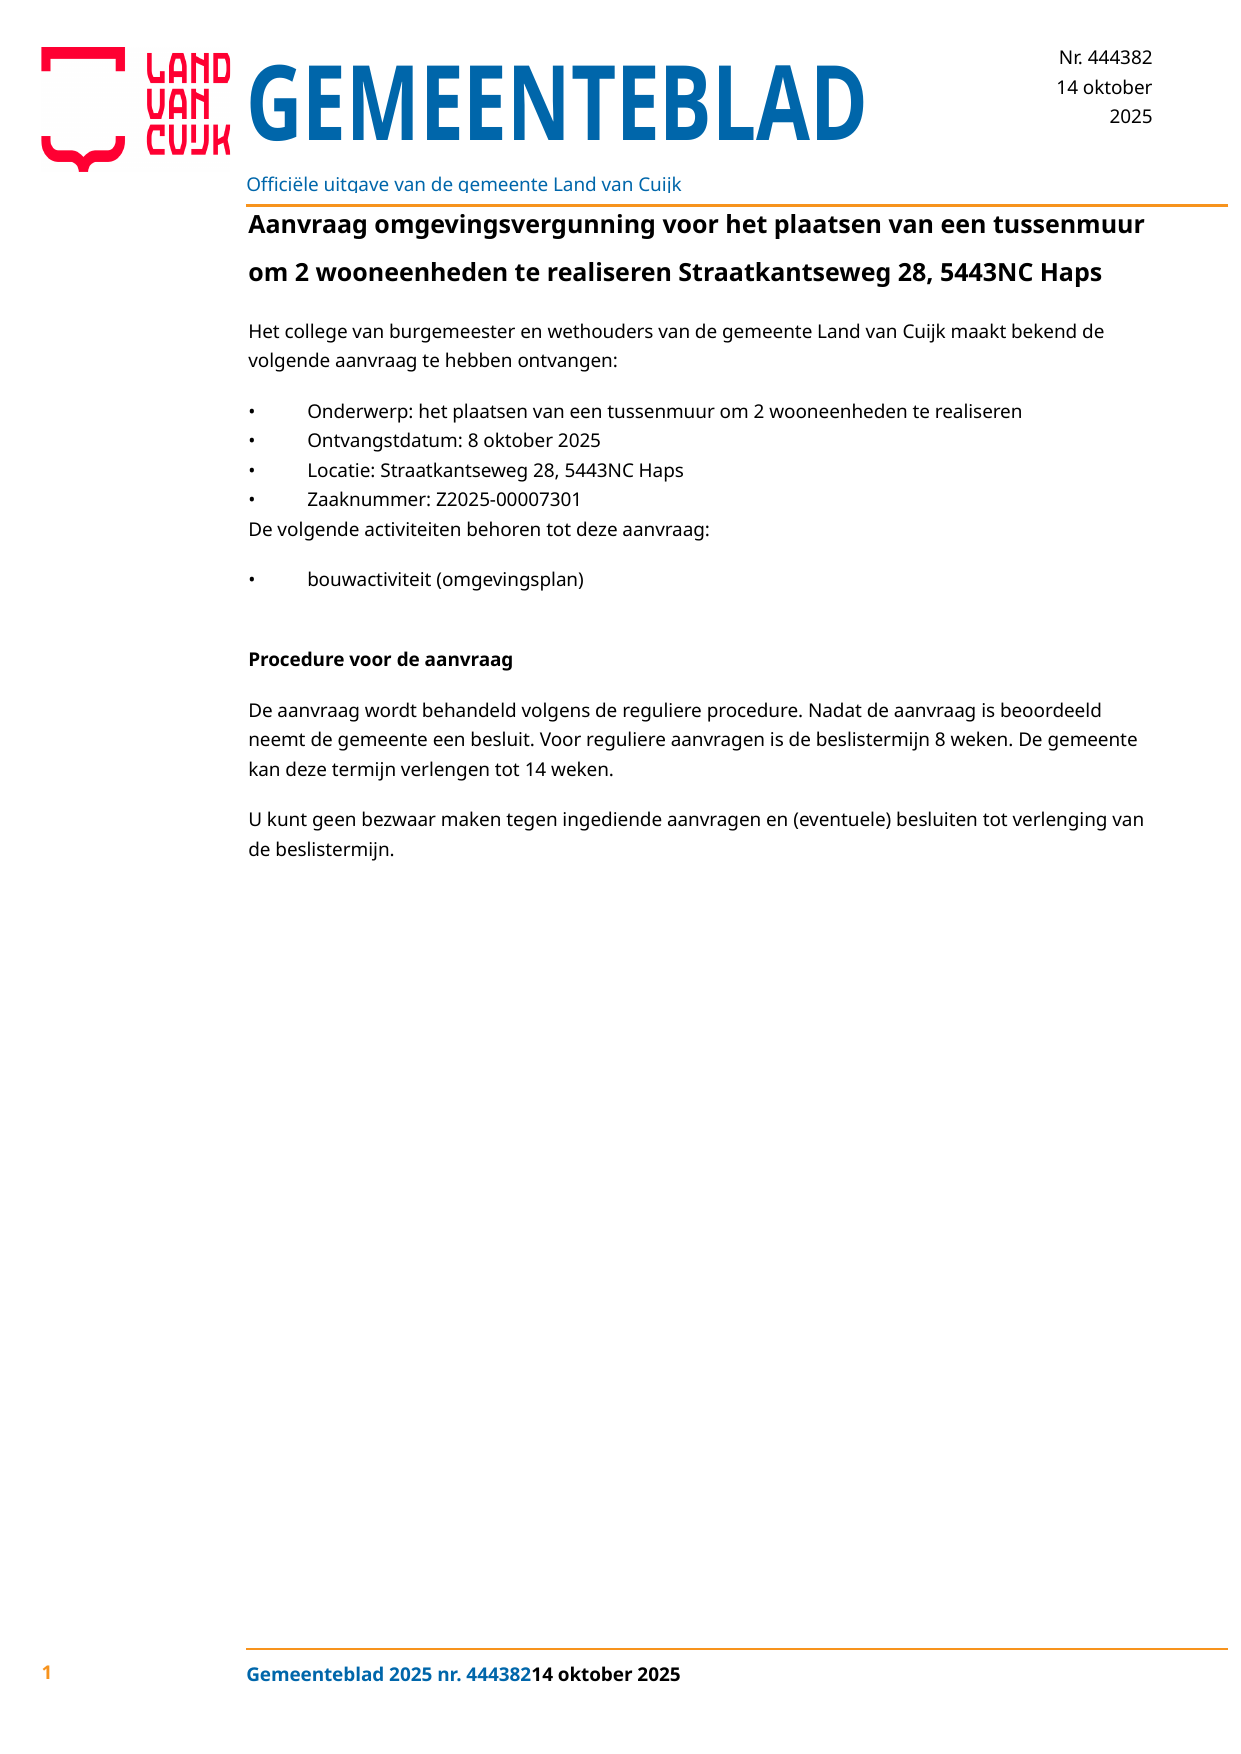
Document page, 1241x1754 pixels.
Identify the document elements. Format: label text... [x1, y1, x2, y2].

text De volgende activiteiten behoren tot deze aanvraag: [248, 516, 1152, 542]
text Procedure voor de aanvraag [248, 647, 1152, 672]
text U kunt geen bezwaar maken tegen ingediende aanvragen en (eventuele) besluiten tot verlenging van de beslistermijn. [248, 807, 1152, 862]
picture [41, 47, 231, 172]
list Zaaknummer: Z2025-00007301 [248, 487, 1152, 512]
text De aanvraag wordt behandeld volgens de reguliere procedure. Nadat de aanvraag is beoordeeld neemt de gemeente een besluit. Voor reguliere aanvragen is de beslistermijn 8 weken. De gemeente kan deze termijn verlengen tot 14 weken. [248, 697, 1152, 782]
list Onderwerp: het plaatsen van een tussenmuur om 2 wooneenheden te realiseren [248, 398, 1152, 424]
list bouwactiviteit (omgevingsplan) [248, 567, 1152, 592]
text Aanvraag omgevingsvergunning voor het plaatsen van een tussenmuur om 2 wooneenheden te realiseren Straatkantseweg 28, 5443NC Haps [248, 207, 1152, 288]
text Het college van burgemeester en wethouders van de gemeente Land van Cuijk maakt bekend de volgende aanvraag te hebben ontvangen: [248, 318, 1152, 373]
list Locatie: Straatkantseweg 28, 5443NC Haps [248, 457, 1152, 483]
list Ontvangstdatum: 8 oktober 2025 [248, 427, 1152, 453]
